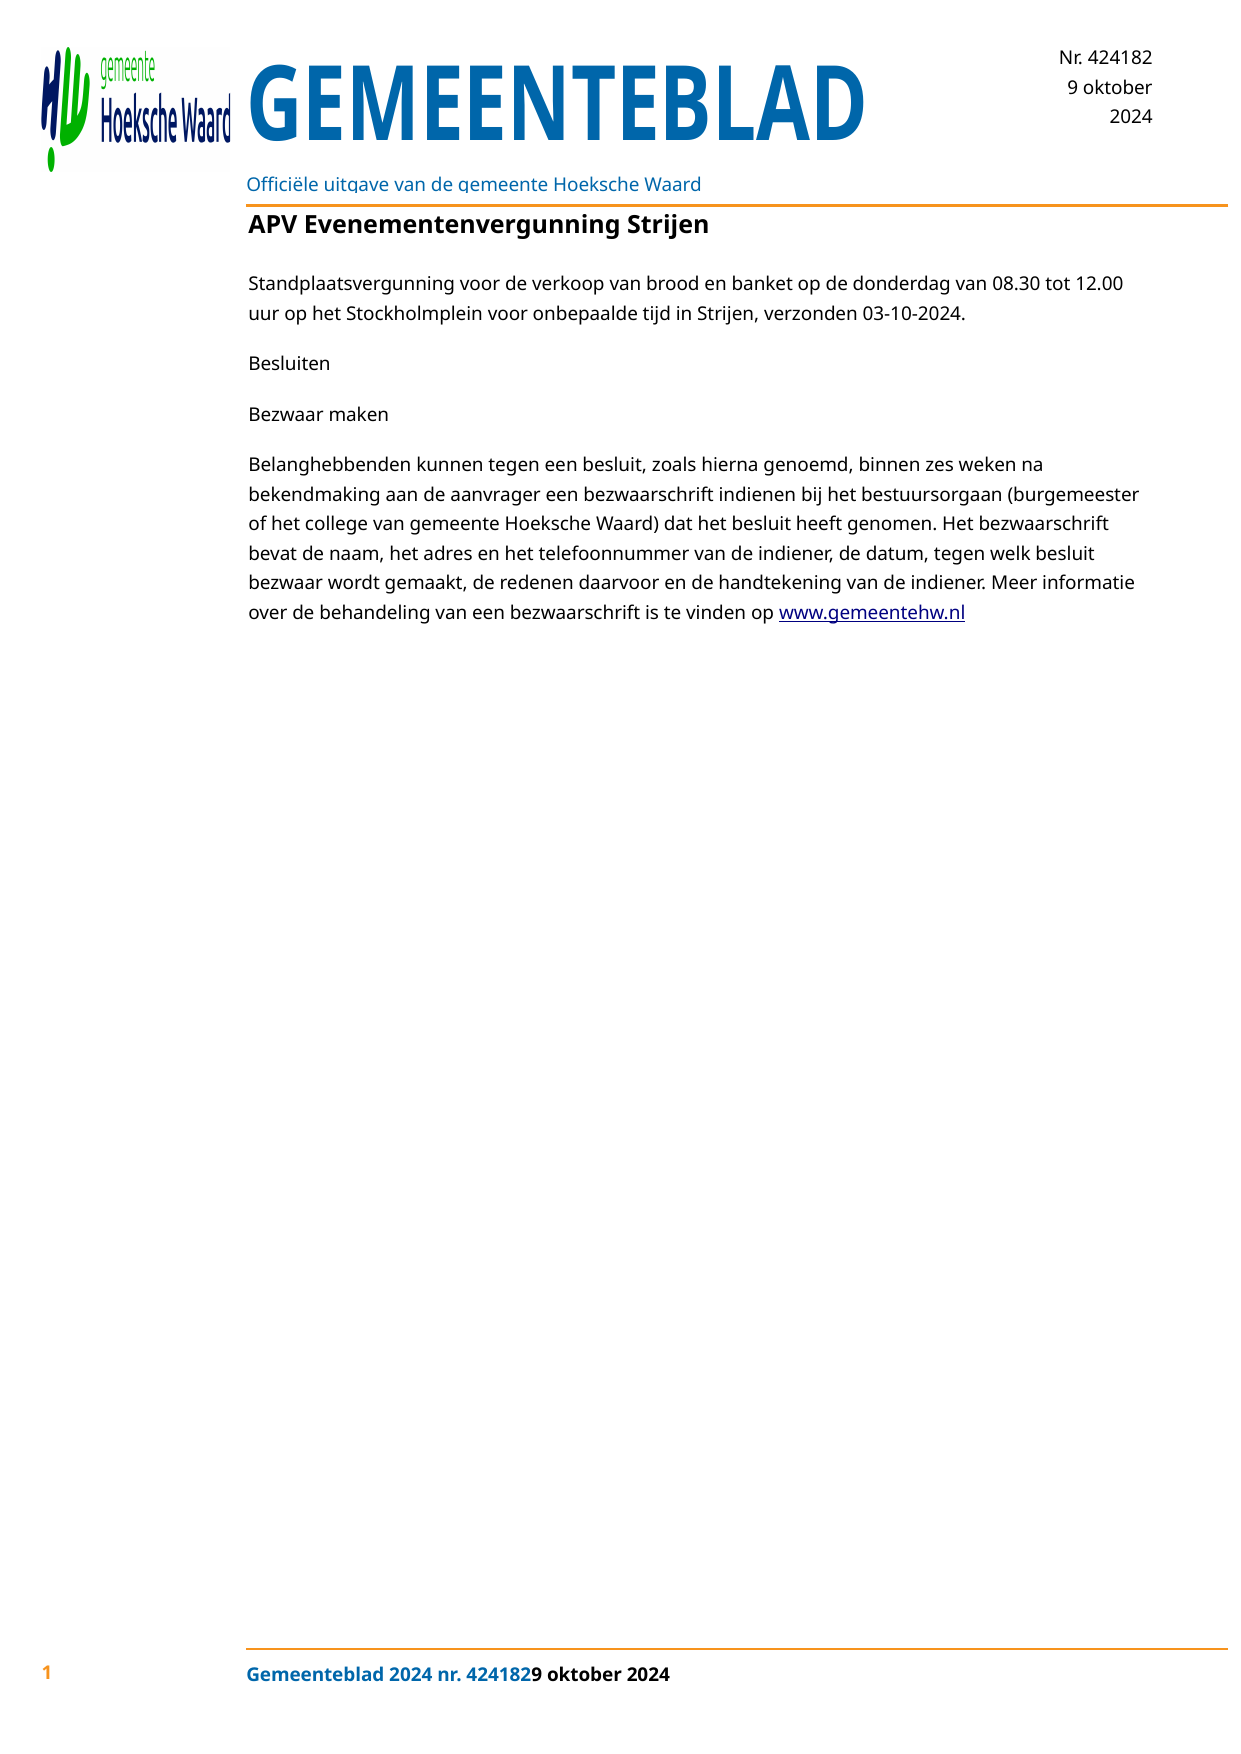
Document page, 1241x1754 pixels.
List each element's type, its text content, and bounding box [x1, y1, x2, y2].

text Besluiten [248, 350, 1152, 376]
picture [41, 47, 231, 172]
text Bezwaar maken [248, 401, 1152, 426]
text Standplaatsvergunning voor de verkoop van brood en banket op de donderdag van 08.30 tot 12.00 uur op het Stockholmplein voor onbepaalde tijd in Strijen, verzonden 03-10-2024. [248, 270, 1152, 326]
text APV Evenementenvergunning Strijen [248, 207, 1152, 241]
text Belanghebbenden kunnen tegen een besluit, zoals hierna genoemd, binnen zes weken na bekendmaking aan de aanvrager een bezwaarschrift indienen bij het bestuursorgaan (burgemeester of het college van gemeente Hoeksche Waard) dat het besluit heeft genomen. Het bezwaarschrift bevat de naam, het adres en het telefoonnummer van de indiener, de datum, tegen welk besluit bezwaar wordt gemaakt, de redenen daarvoor en de handtekening van de indiener. Meer informatie over de behandeling van een bezwaarschrift is te vinden op www.gemeentehw.nl [248, 451, 1152, 625]
